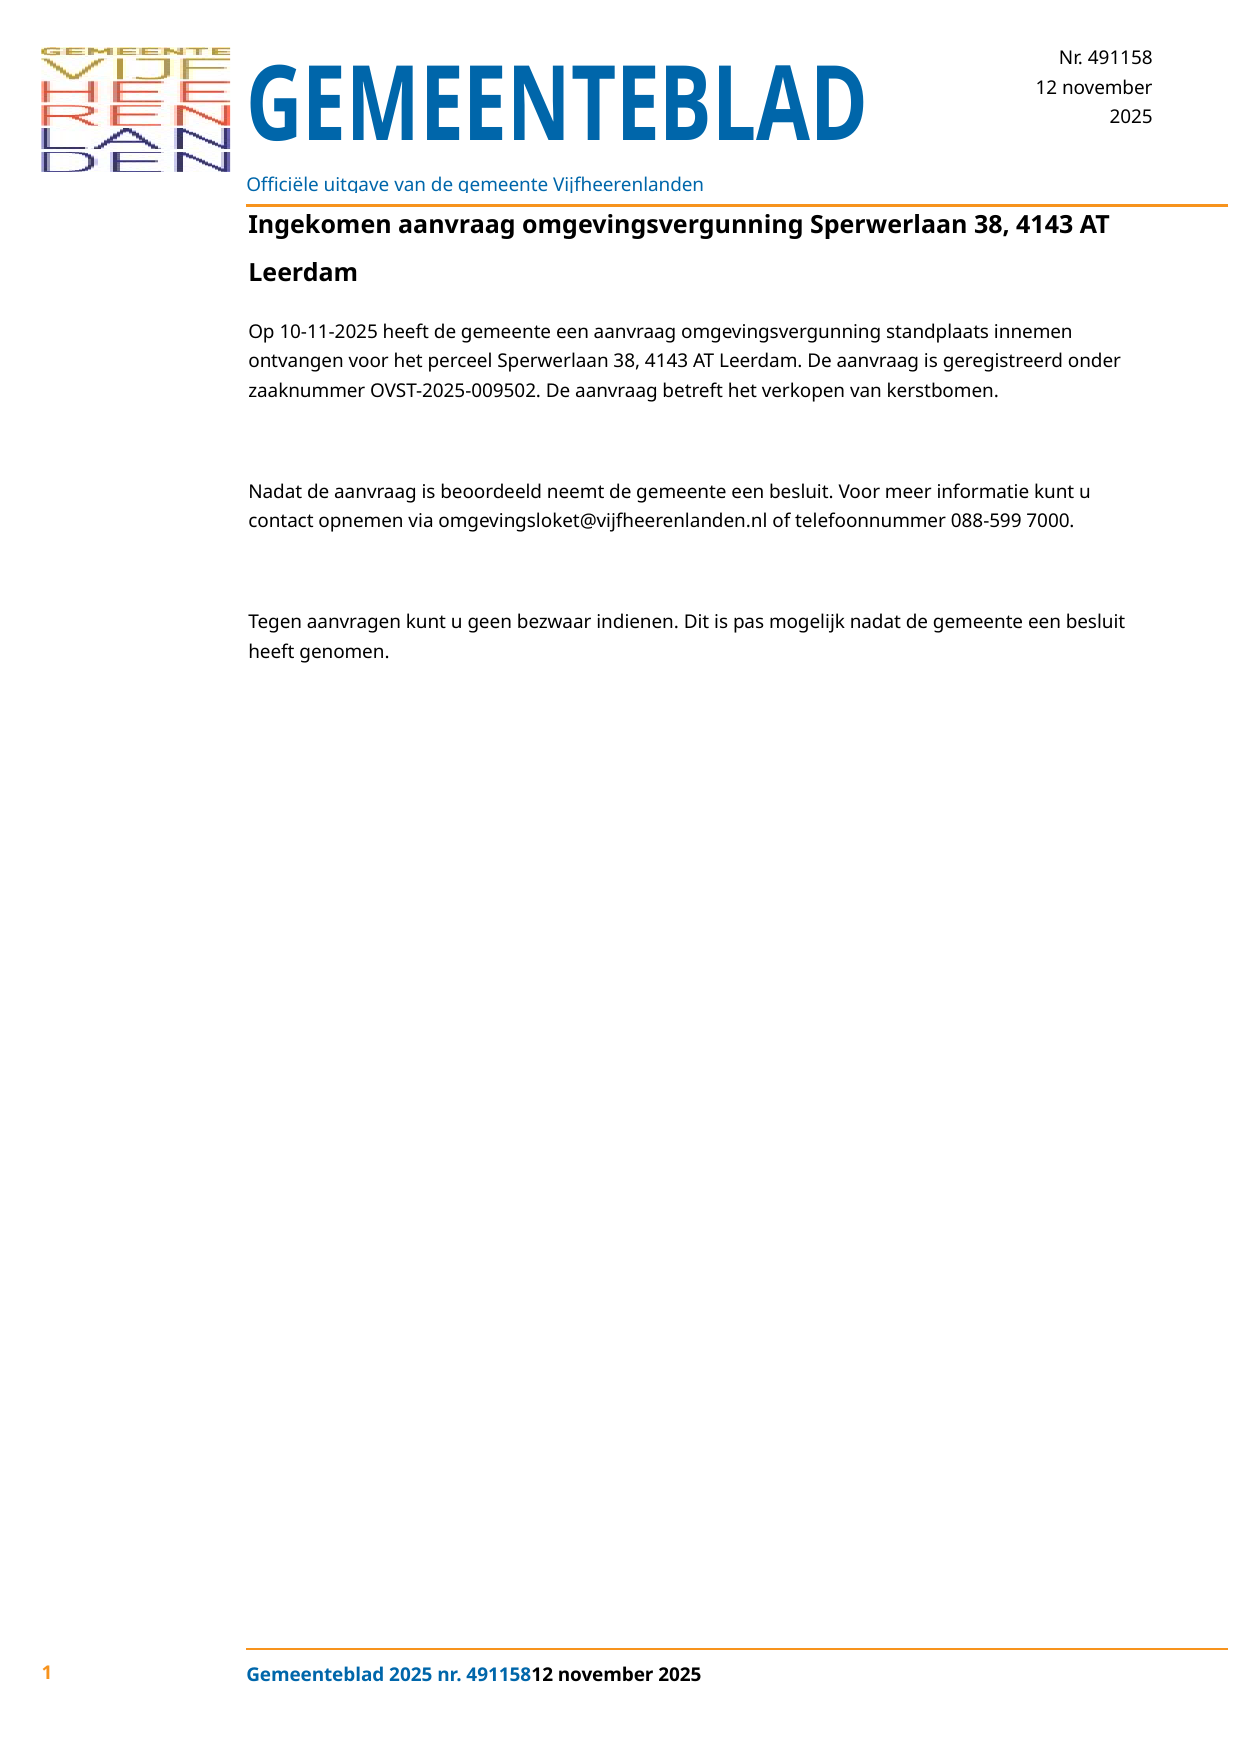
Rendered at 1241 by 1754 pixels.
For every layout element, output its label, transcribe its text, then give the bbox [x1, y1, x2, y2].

text Op 10-11-2025 heeft de gemeente een aanvraag omgevingsvergunning standplaats innemen ontvangen voor het perceel Sperwerlaan 38, 4143 AT Leerdam. De aanvraag is geregistreerd onder zaaknummer OVST-2025-009502. De aanvraag betreft het verkopen van kerstbomen. [248, 318, 1152, 403]
text Tegen aanvragen kunt u geen bezwaar indienen. Dit is pas mogelijk nadat de gemeente een besluit heeft genomen. [248, 608, 1152, 664]
text Nadat de aanvraag is beoordeeld neemt de gemeente een besluit. Voor meer informatie kunt u contact opnemen via omgevingsloket@vijfheerenlanden.nl of telefoonnummer 088-599 7000. [248, 478, 1152, 533]
text Ingekomen aanvraag omgevingsvergunning Sperwerlaan 38, 4143 AT Leerdam [248, 207, 1152, 288]
picture [41, 47, 231, 172]
